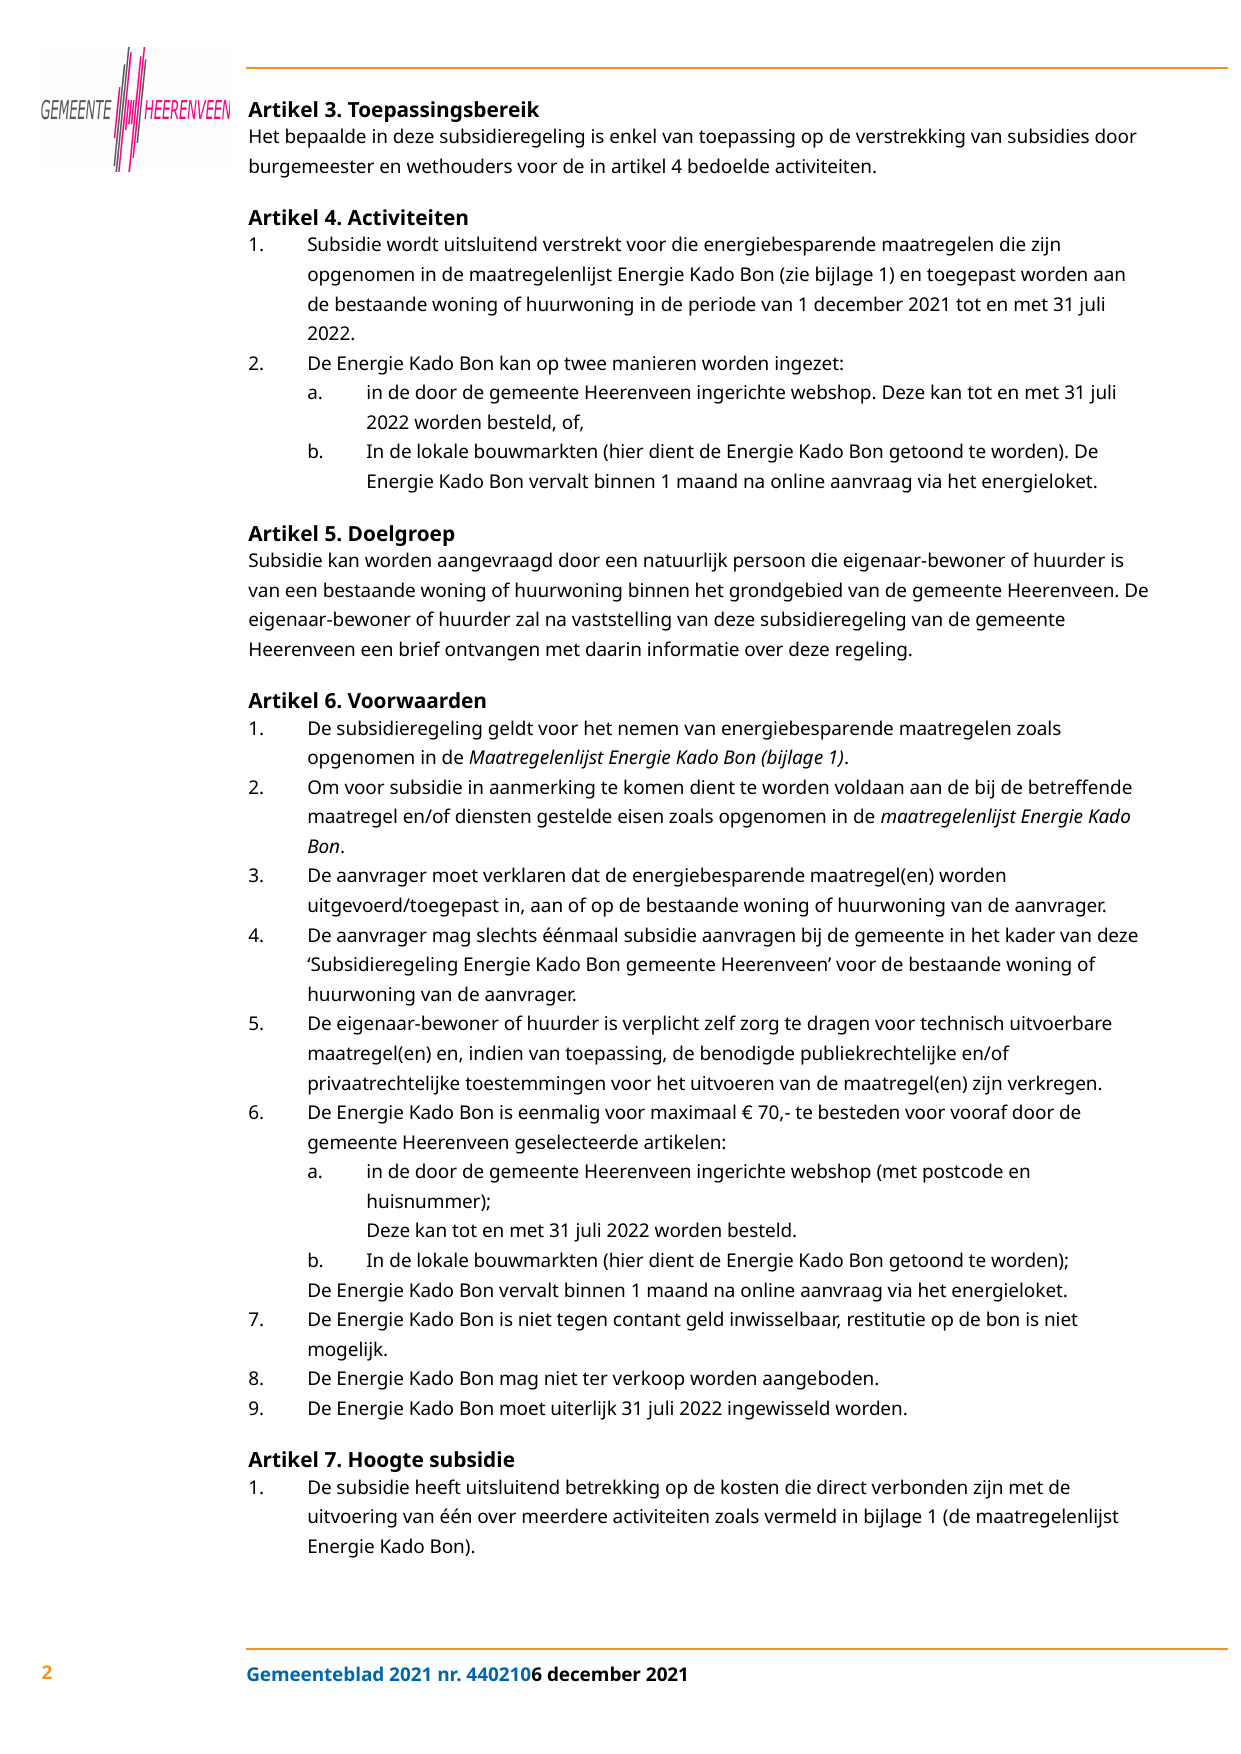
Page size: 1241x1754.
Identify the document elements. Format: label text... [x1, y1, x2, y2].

list In de lokale bouwmarkten (hier dient de Energie Kado Bon getoond te worden); [307, 1247, 1152, 1273]
list De Energie Kado Bon vervalt binnen 1 maand na online aanvraag via het energieloket. [248, 1277, 1152, 1303]
list De aanvrager moet verklaren dat de energiebesparende maatregel(en) worden uitgevoerd/toegepast in, aan of op de bestaande woning of huurwoning van de aanvrager. [248, 863, 1152, 918]
list De Energie Kado Bon mag niet ter verkoop worden aangeboden. [248, 1366, 1152, 1391]
text Artikel 5. Doelgroep [248, 519, 1152, 547]
list De Energie Kado Bon is eenmalig voor maximaal € 70,- te besteden voor vooraf door de gemeente Heerenveen geselecteerde artikelen: [248, 1099, 1152, 1155]
list De Energie Kado Bon kan op twee manieren worden ingezet: [248, 350, 1152, 376]
list In de lokale bouwmarkten (hier dient de Energie Kado Bon getoond te worden). De Energie Kado Bon vervalt binnen 1 maand na online aanvraag via het energieloket. [307, 439, 1152, 494]
text Artikel 4. Activiteiten [248, 203, 1152, 232]
text Artikel 7. Hoogte subsidie [248, 1446, 1152, 1474]
list De subsidieregeling geldt voor het nemen van energiebesparende maatregelen zoals opgenomen in de Maatregelenlijst Energie Kado Bon (bijlage 1). [248, 715, 1152, 770]
list De Energie Kado Bon is niet tegen contant geld inwisselbaar, restitutie op de bon is niet mogelijk. [248, 1306, 1152, 1362]
text Subsidie kan worden aangevraagd door een natuurlijk persoon die eigenaar-bewoner of huurder is van een bestaande woning of huurwoning binnen het grondgebied van de gemeente Heerenveen. De eigenaar-bewoner of huurder zal na vaststelling van deze subsidieregeling van de gemeente Heerenveen een brief ontvangen met daarin informatie over deze regeling. [248, 547, 1152, 662]
list De Energie Kado Bon moet uiterlijk 31 juli 2022 ingewisseld worden. [248, 1395, 1152, 1421]
list Subsidie wordt uitsluitend verstrekt voor die energiebesparende maatregelen die zijn opgenomen in de maatregelenlijst Energie Kado Bon (zie bijlage 1) en toegepast worden aan de bestaande woning of huurwoning in de periode van 1 december 2021 tot en met 31 juli 2022. [248, 232, 1152, 346]
list De subsidie heeft uitsluitend betrekking op de kosten die direct verbonden zijn met de uitvoering van één over meerdere activiteiten zoals vermeld in bijlage 1 (de maatregelenlijst Energie Kado Bon). [248, 1474, 1152, 1559]
list in de door de gemeente Heerenveen ingerichte webshop. Deze kan tot en met 31 juli 2022 worden besteld, of, [307, 379, 1152, 435]
list Deze kan tot en met 31 juli 2022 worden besteld. [307, 1218, 1152, 1243]
list Om voor subsidie in aanmerking te komen dient te worden voldaan aan de bij de betreffende maatregel en/of diensten gestelde eisen zoals opgenomen in de maatregelenlijst Energie Kado Bon. [248, 774, 1152, 859]
picture [41, 47, 231, 172]
list in de door de gemeente Heerenveen ingerichte webshop (met postcode en huisnummer); [307, 1158, 1152, 1214]
list De eigenaar-bewoner of huurder is verplicht zelf zorg te dragen voor technisch uitvoerbare maatregel(en) en, indien van toepassing, de benodigde publiekrechtelijke en/of privaatrechtelijke toestemmingen voor het uitvoeren van de maatregel(en) zijn verkregen. [248, 1011, 1152, 1096]
text Artikel 6. Voorwaarden [248, 686, 1152, 715]
list De aanvrager mag slechts éénmaal subsidie aanvragen bij de gemeente in het kader van deze ‘Subsidieregeling Energie Kado Bon gemeente Heerenveen’ voor de bestaande woning of huurwoning van de aanvrager. [248, 922, 1152, 1007]
text Artikel 3. Toepassingsbereik [248, 95, 1152, 123]
text Het bepaalde in deze subsidieregeling is enkel van toepassing op de verstrekking van subsidies door burgemeester en wethouders voor de in artikel 4 bedoelde activiteiten. [248, 123, 1152, 178]
